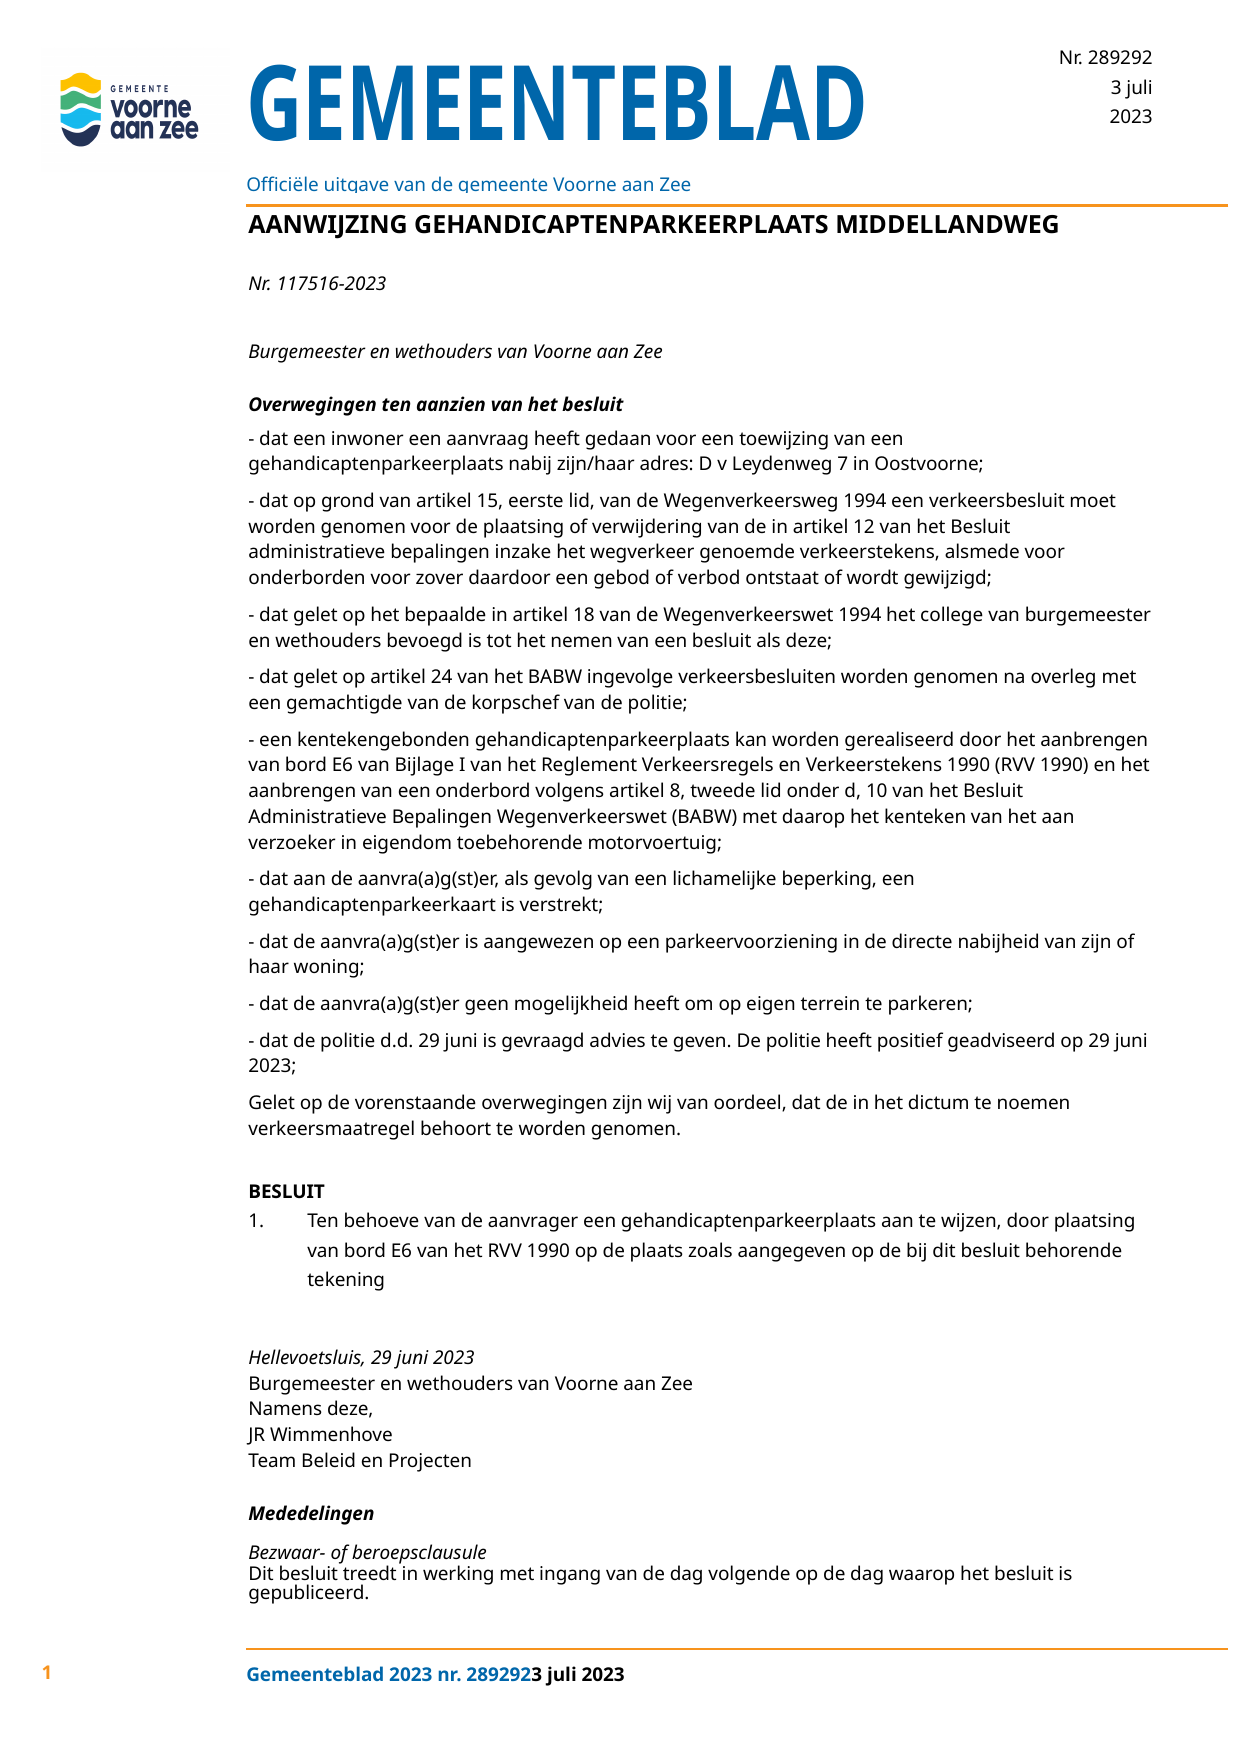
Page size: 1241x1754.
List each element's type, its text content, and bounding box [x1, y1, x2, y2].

text Dit besluit treedt in werking met ingang van de dag volgende op de dag waarop het besluit is gepubliceerd. [248, 1565, 1152, 1603]
text Team Beleid en Projecten [248, 1447, 1152, 1473]
text Overwegingen ten aanzien van het besluit [248, 391, 1152, 417]
text Namens deze, [248, 1395, 1152, 1421]
picture [41, 47, 231, 172]
text Burgemeester en wethouders van Voorne aan Zee [248, 1370, 1152, 1395]
text - dat gelet op het bepaalde in artikel 18 van de Wegenverkeerswet 1994 het college van burgemeester en wethouders bevoegd is tot het nemen van een besluit als deze; [248, 601, 1152, 653]
text Nr. 117516-2023 [248, 270, 1152, 296]
text Hellevoetsluis, 29 juni 2023 [248, 1344, 1152, 1370]
text JR Wimmenhove [248, 1421, 1152, 1447]
text Mededelingen [248, 1500, 1152, 1526]
text - dat de aanvra(a)g(st)er is aangewezen op een parkeervoorziening in de directe nabijheid van zijn of haar woning; [248, 928, 1152, 979]
text AANWIJZING GEHANDICAPTENPARKEERPLAATS MIDDELLANDWEG [248, 207, 1152, 241]
text Gelet op de vorenstaande overwegingen zijn wij van oordeel, dat de in het dictum te noemen verkeersmaatregel behoort te worden genomen. [248, 1089, 1152, 1141]
text - dat gelet op artikel 24 van het BABW ingevolge verkeersbesluiten worden genomen na overleg met een gemachtigde van de korpschef van de politie; [248, 663, 1152, 715]
text BESLUIT [248, 1178, 1152, 1203]
list Ten behoeve van de aanvrager een gehandicaptenparkeerplaats aan te wijzen, door plaatsing van bord E6 van het RVV 1990 op de plaats zoals aangegeven op de bij dit besluit behorende tekening [248, 1207, 1152, 1292]
text Bezwaar- of beroepsclausule [248, 1539, 1152, 1565]
text - dat een inwoner een aanvraag heeft gedaan voor een toewijzing van een gehandicaptenparkeerplaats nabij zijn/haar adres: D v Leydenweg 7 in Oostvoorne; [248, 425, 1152, 476]
text - dat op grond van artikel 15, eerste lid, van de Wegenverkeersweg 1994 een verkeersbesluit moet worden genomen voor de plaatsing of verwijdering van de in artikel 12 van het Besluit administratieve bepalingen inzake het wegverkeer genoemde verkeerstekens, alsmede voor onderborden voor zover daardoor een gebod of verbod ontstaat of wordt gewijzigd; [248, 487, 1152, 590]
text - dat aan de aanvra(a)g(st)er, als gevolg van een lichamelijke beperking, een gehandicaptenparkeerkaart is verstrekt; [248, 866, 1152, 917]
text - een kentekengebonden gehandicaptenparkeerplaats kan worden gerealiseerd door het aanbrengen van bord E6 van Bijlage I van het Reglement Verkeersregels en Verkeerstekens 1990 (RVV 1990) en het aanbrengen van een onderbord volgens artikel 8, tweede lid onder d, 10 van het Besluit Administratieve Bepalingen Wegenverkeerswet (BABW) met daarop het kenteken van het aan verzoeker in eigendom toebehorende motorvoertuig; [248, 726, 1152, 854]
text Burgemeester en wethouders van Voorne aan Zee [248, 338, 1152, 364]
text - dat de politie d.d. 29 juni is gevraagd advies te geven. De politie heeft positief geadviseerd op 29 juni 2023; [248, 1027, 1152, 1078]
text - dat de aanvra(a)g(st)er geen mogelijkheid heeft om op eigen terrein te parkeren; [248, 990, 1152, 1016]
